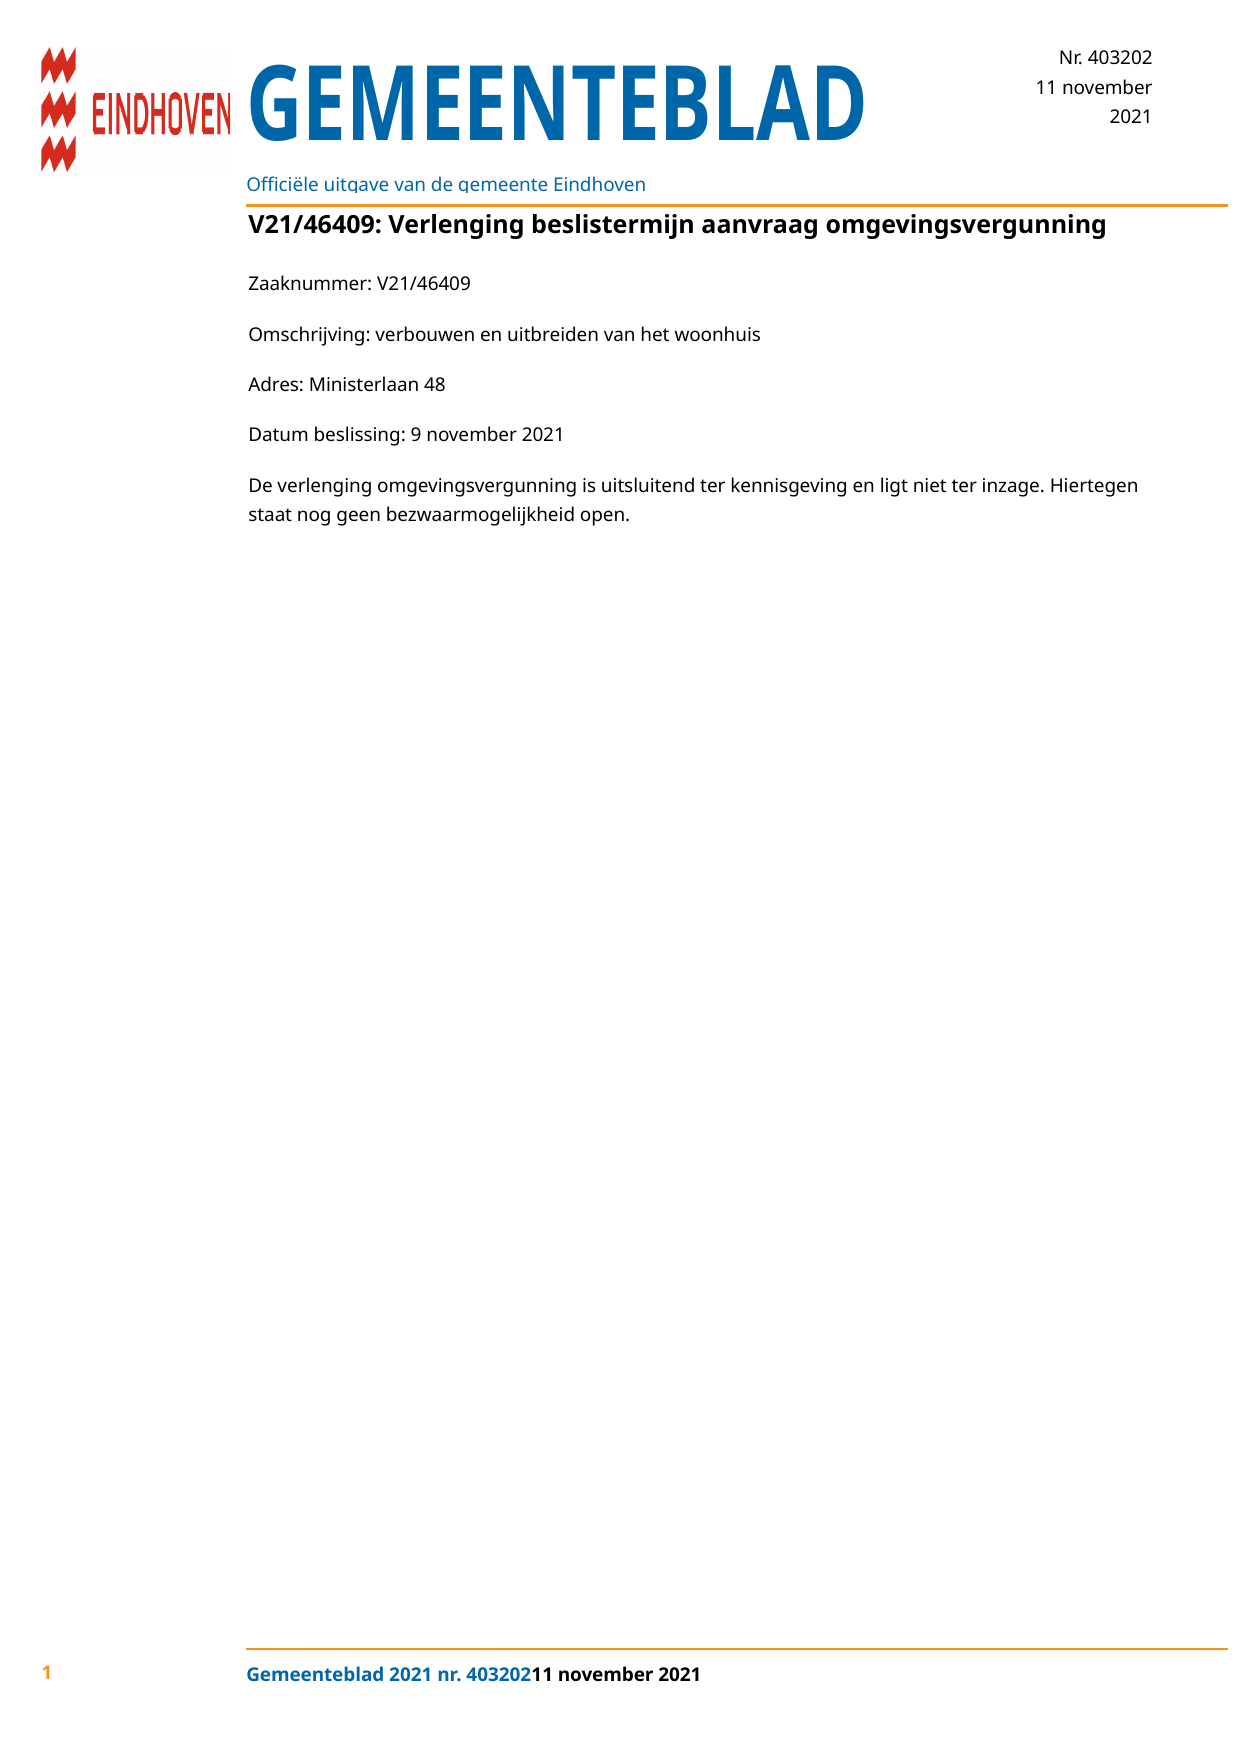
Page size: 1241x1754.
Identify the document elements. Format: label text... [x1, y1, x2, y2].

text Adres: Ministerlaan 48 [248, 371, 1152, 397]
text V21/46409: Verlenging beslistermijn aanvraag omgevingsvergunning [248, 207, 1152, 241]
text De verlenging omgevingsvergunning is uitsluitend ter kennisgeving en ligt niet ter inzage. Hiertegen staat nog geen bezwaarmogelijkheid open. [248, 472, 1152, 527]
picture [41, 47, 231, 172]
text Zaaknummer: V21/46409 [248, 270, 1152, 296]
text Omschrijving: verbouwen en uitbreiden van het woonhuis [248, 321, 1152, 346]
text Datum beslissing: 9 november 2021 [248, 422, 1152, 447]
